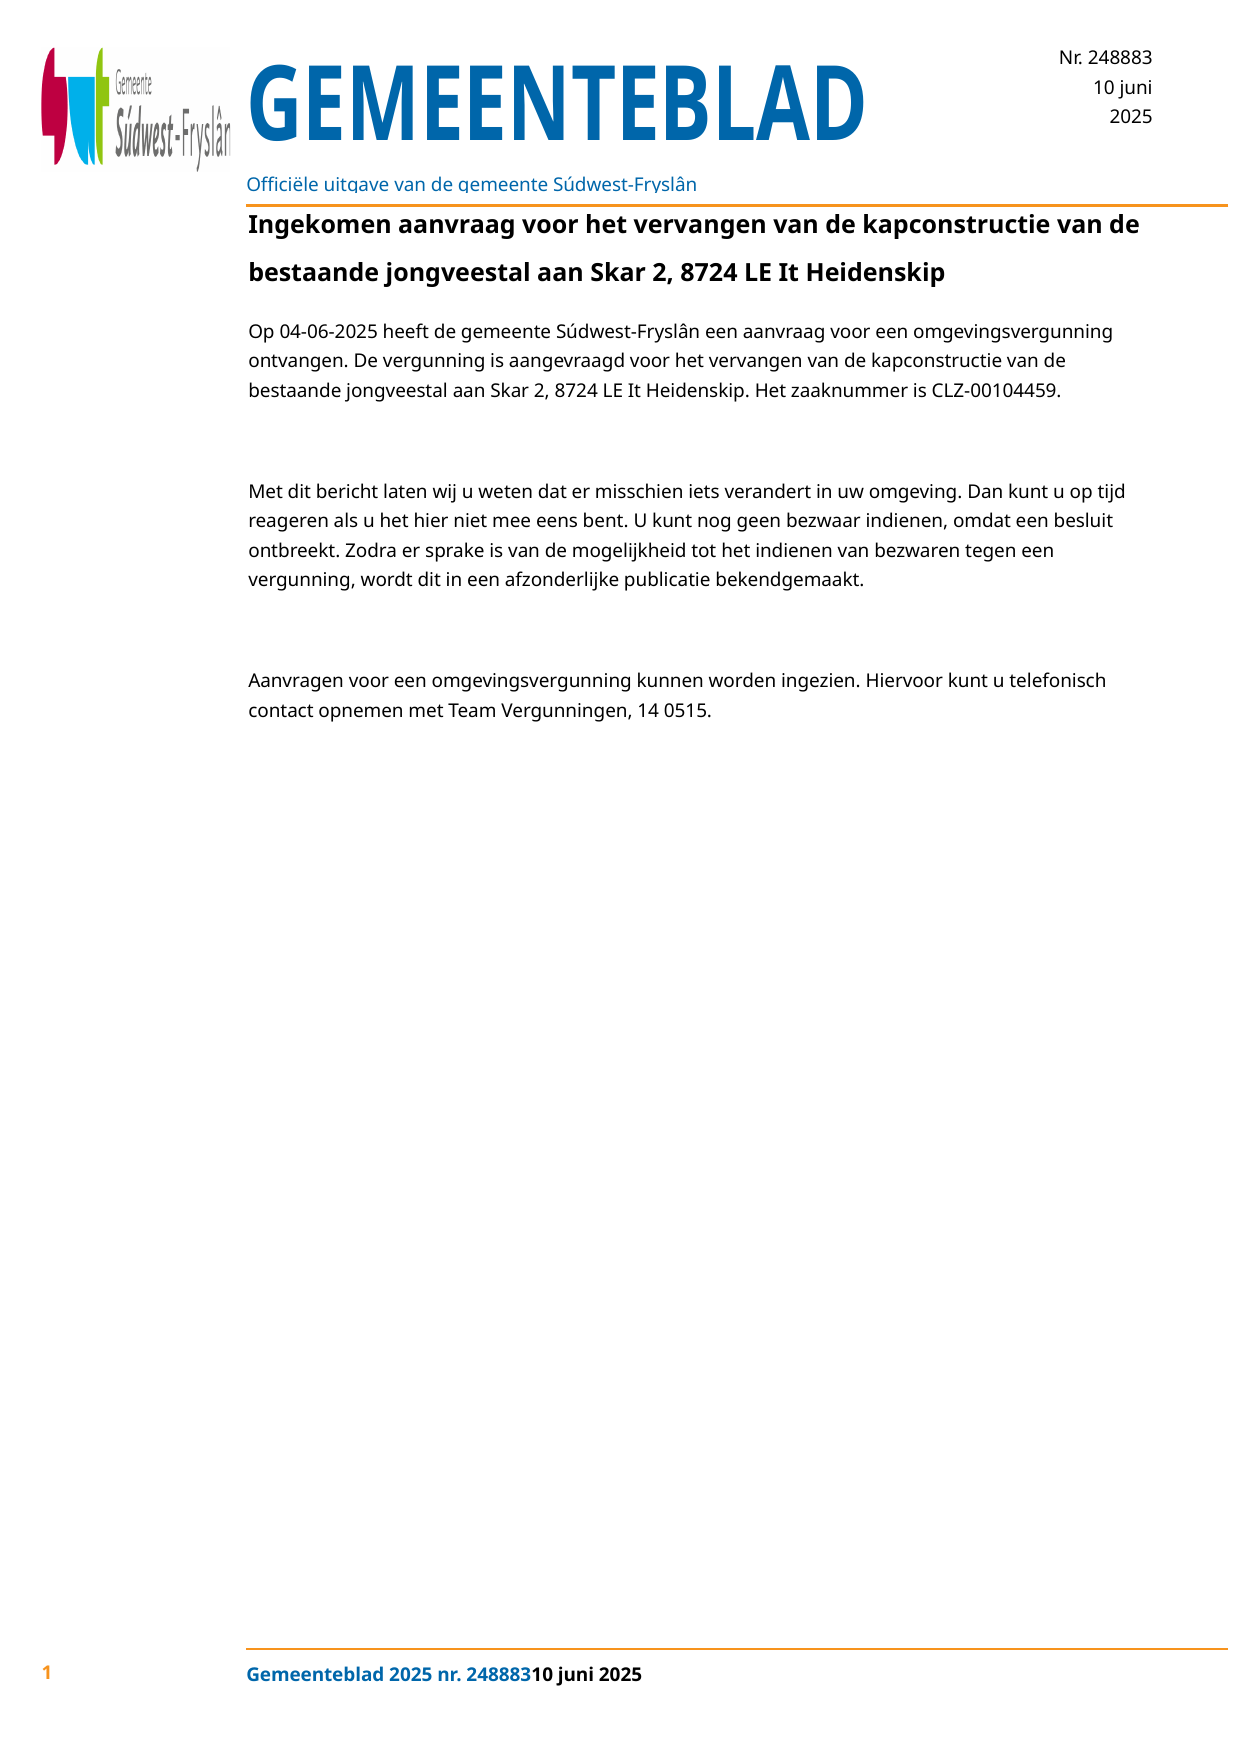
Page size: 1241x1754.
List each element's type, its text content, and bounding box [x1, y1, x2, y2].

text Op 04-06-2025 heeft de gemeente Súdwest-Fryslân een aanvraag voor een omgevingsvergunning ontvangen. De vergunning is aangevraagd voor het vervangen van de kapconstructie van de bestaande jongveestal aan Skar 2, 8724 LE It Heidenskip. Het zaaknummer is CLZ-00104459. [248, 318, 1152, 403]
picture [41, 47, 231, 172]
text Ingekomen aanvraag voor het vervangen van de kapconstructie van de bestaande jongveestal aan Skar 2, 8724 LE It Heidenskip [248, 207, 1152, 288]
text Aanvragen voor een omgevingsvergunning kunnen worden ingezien. Hiervoor kunt u telefonisch contact opnemen met Team Vergunningen, 14 0515. [248, 667, 1152, 723]
text Met dit bericht laten wij u weten dat er misschien iets verandert in uw omgeving. Dan kunt u op tijd reageren als u het hier niet mee eens bent. U kunt nog geen bezwaar indienen, omdat een besluit ontbreekt. Zodra er sprake is van de mogelijkheid tot het indienen van bezwaren tegen een vergunning, wordt dit in een afzonderlijke publicatie bekendgemaakt. [248, 478, 1152, 592]
